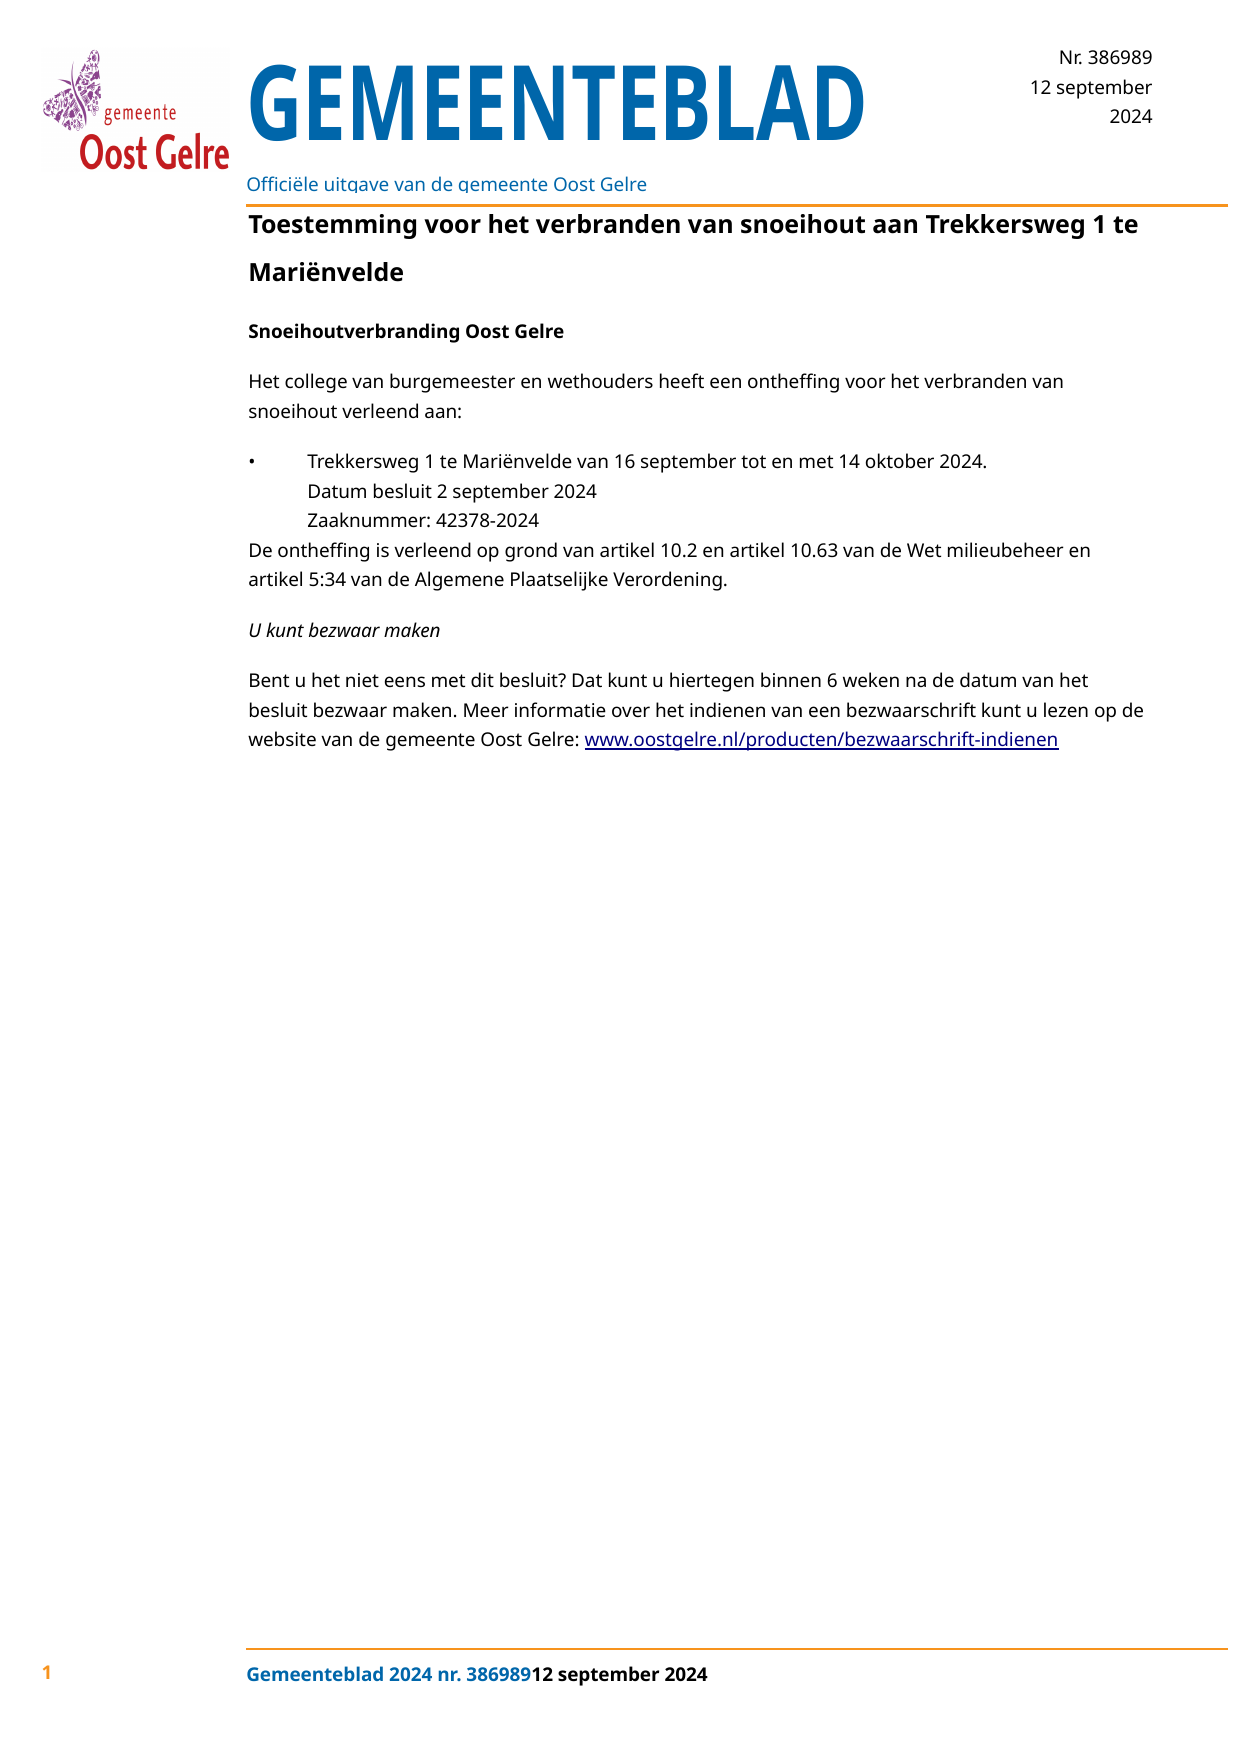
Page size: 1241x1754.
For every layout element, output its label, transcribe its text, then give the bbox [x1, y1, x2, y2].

text Snoeihoutverbranding Oost Gelre [248, 318, 1152, 344]
text U kunt bezwaar maken [248, 617, 1152, 643]
text De ontheffing is verleend op grond van artikel 10.2 en artikel 10.63 van de Wet milieubeheer en artikel 5:34 van de Algemene Plaatselijke Verordening. [248, 537, 1152, 592]
list Trekkersweg 1 te Mariënvelde van 16 september tot en met 14 oktober 2024. [248, 448, 1152, 474]
picture [41, 47, 231, 172]
text Bent u het niet eens met dit besluit? Dat kunt u hiertegen binnen 6 weken na de datum van het besluit bezwaar maken. Meer informatie over het indienen van een bezwaarschrift kunt u lezen op de website van de gemeente Oost Gelre: www.oostgelre.nl/producten/bezwaarschrift-indienen [248, 667, 1152, 752]
list Datum besluit 2 september 2024 [248, 478, 1152, 504]
text Het college van burgemeester en wethouders heeft een ontheffing voor het verbranden van snoeihout verleend aan: [248, 368, 1152, 424]
list Zaaknummer: 42378-2024 [248, 507, 1152, 533]
text Toestemming voor het verbranden van snoeihout aan Trekkersweg 1 te Mariënvelde [248, 207, 1152, 288]
